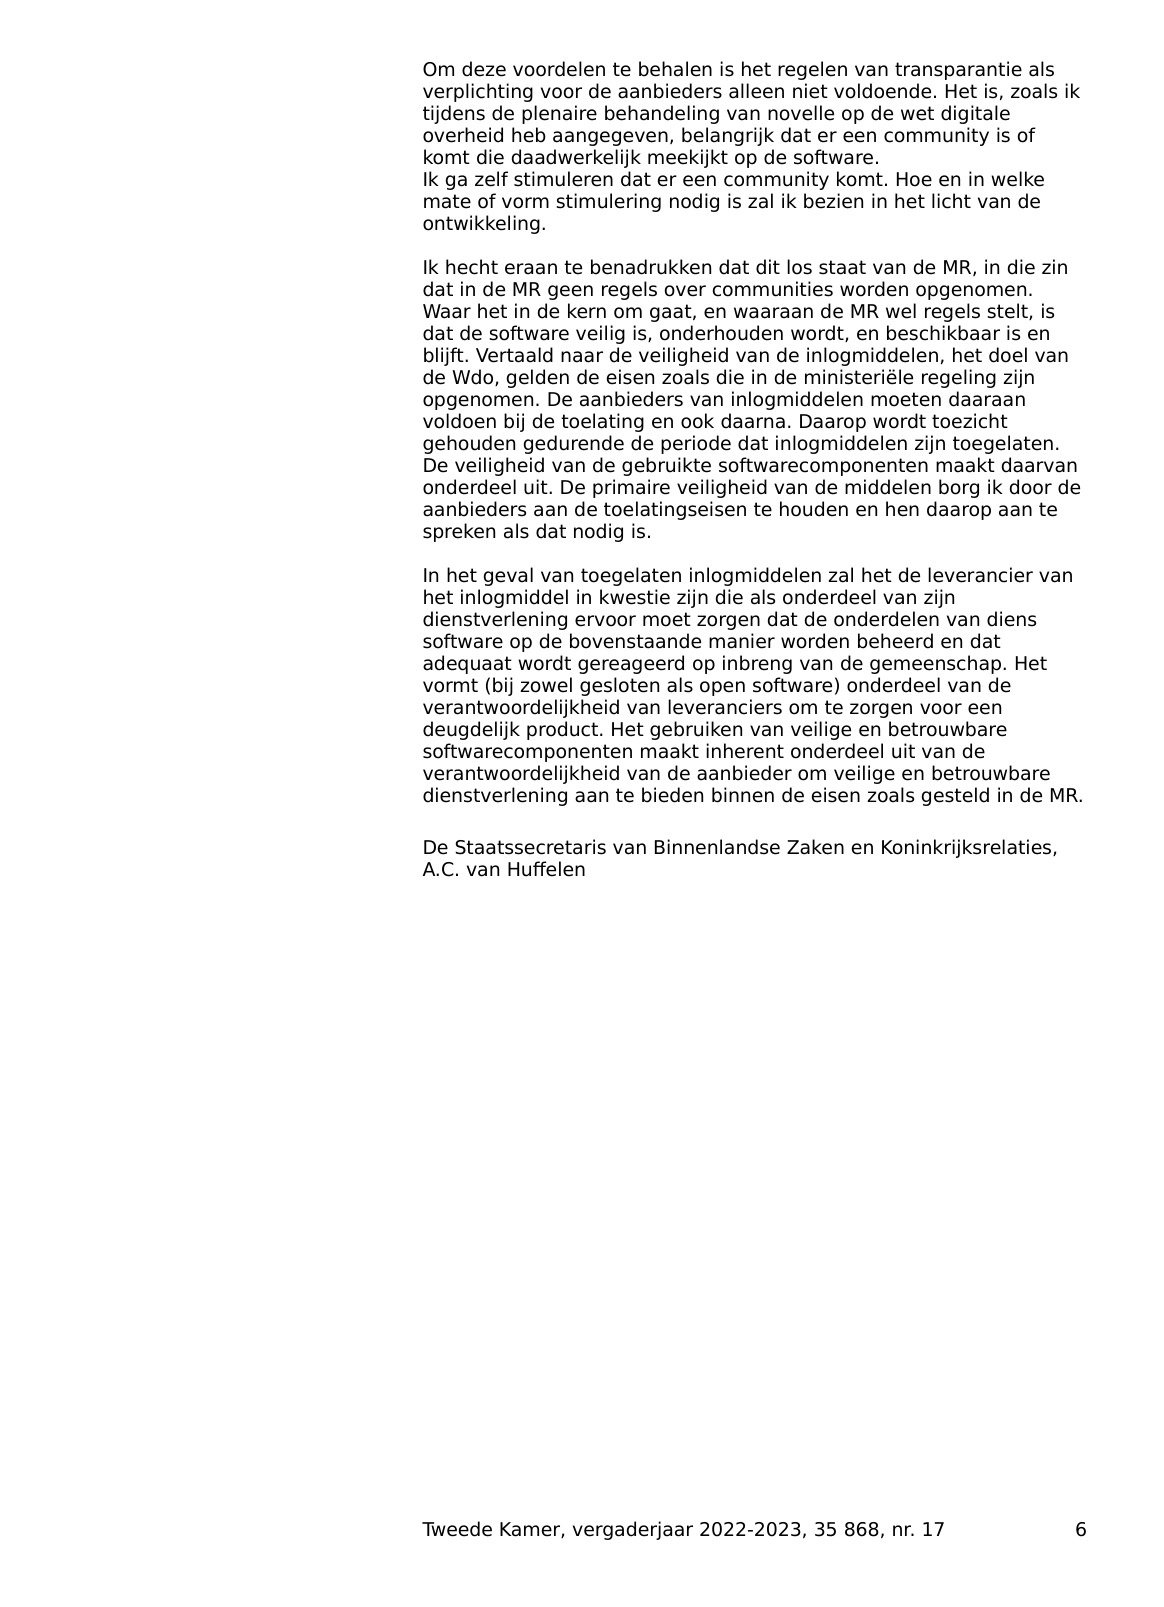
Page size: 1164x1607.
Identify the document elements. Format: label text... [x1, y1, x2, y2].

text In het geval van toegelaten inlogmiddelen zal het de leverancier van het inlogmiddel in kwestie zijn die als onderdeel van zijn dienstverlening ervoor moet zorgen dat de onderdelen van diens software op de bovenstaande manier worden beheerd en dat adequaat wordt gereageerd op inbreng van de gemeenschap. Het vormt (bij zowel gesloten als open software) onderdeel van de verantwoordelijkheid van leveranciers om te zorgen voor een deugdelijk product. Het gebruiken van veilige en betrouwbare softwarecomponenten maakt inherent onderdeel uit van de verantwoordelijkheid van de aanbieder om veilige en betrouwbare dienstverlening aan te bieden binnen de eisen zoals gesteld in de MR. [422, 565, 1087, 807]
text Ik hecht eraan te benadrukken dat dit los staat van de MR, in die zin dat in de MR geen regels over communities worden opgenomen. Waar het in de kern om gaat, en waaraan de MR wel regels stelt, is dat de software veilig is, onderhouden wordt, en beschikbaar is en blijft. Vertaald naar de veiligheid van de inlogmiddelen, het doel van de Wdo, gelden de eisen zoals die in de ministeriële regeling zijn opgenomen. De aanbieders van inlogmiddelen moeten daaraan voldoen bij de toelating en ook daarna. Daarop wordt toezicht gehouden gedurende de periode dat inlogmiddelen zijn toegelaten. De veiligheid van de gebruikte softwarecomponenten maakt daarvan onderdeel uit. De primaire veiligheid van de middelen borg ik door de aanbieders aan de toelatingseisen te houden en hen daarop aan te spreken als dat nodig is. [422, 257, 1087, 543]
text De Staatssecretaris van Binnenlandse Zaken en Koninkrijksrelaties, A.C. van Huffelen [422, 837, 1087, 881]
text Ik ga zelf stimuleren dat er een community komt. Hoe en in welke mate of vorm stimulering nodig is zal ik bezien in het licht van de ontwikkeling. [422, 169, 1087, 235]
text Om deze voordelen te behalen is het regelen van transparantie als verplichting voor de aanbieders alleen niet voldoende. Het is, zoals ik tijdens de plenaire behandeling van novelle op de wet digitale overheid heb aangegeven, belangrijk dat er een community is of komt die daadwerkelijk meekijkt op de software. [422, 59, 1087, 169]
